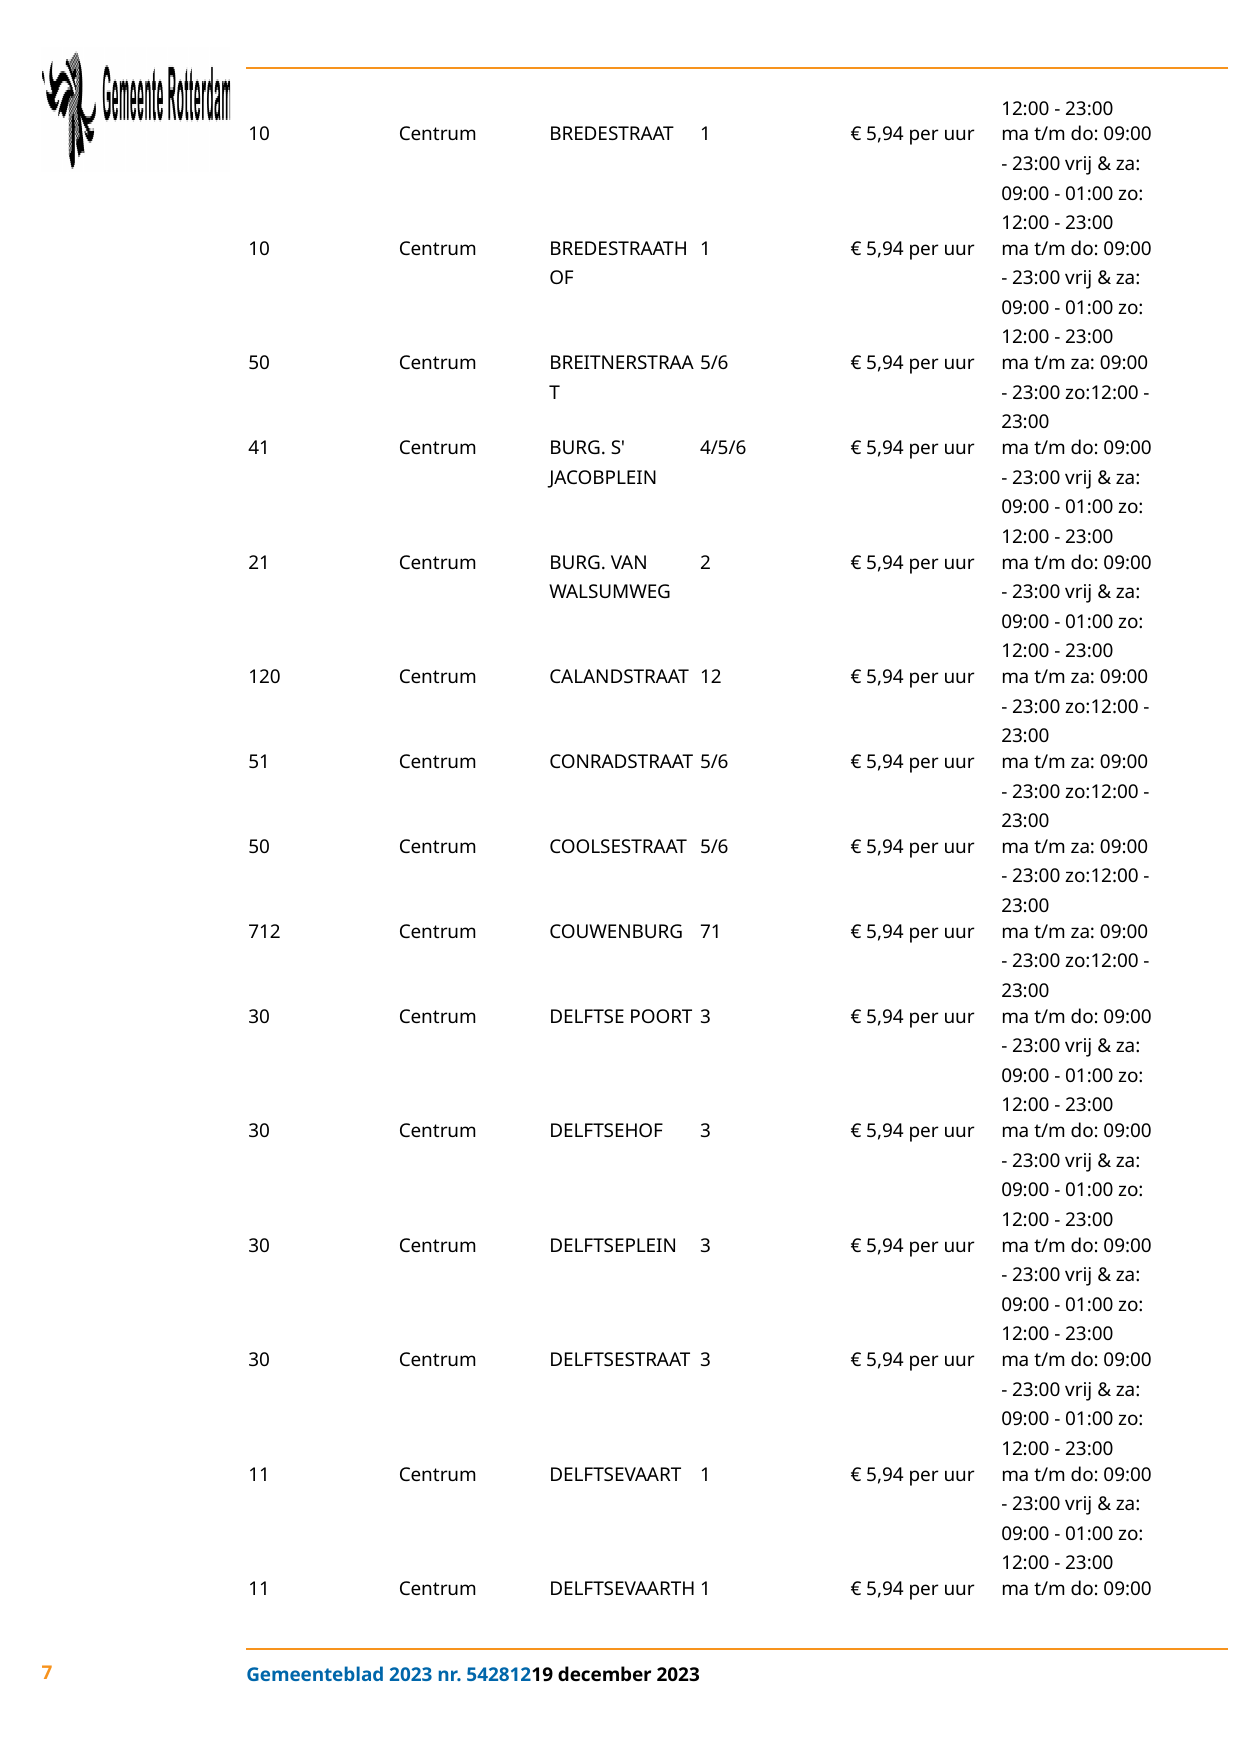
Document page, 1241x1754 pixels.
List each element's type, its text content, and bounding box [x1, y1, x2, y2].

table_cell 41 [248, 434, 398, 549]
table_cell € 5,94 per uur [850, 350, 1001, 434]
table_cell BREDESTRAATHOF [549, 235, 700, 349]
table_cell 12 [700, 663, 850, 748]
table_cell ma t/m za: 09:00 - 23:00 zo:12:00 - 23:00 [1001, 833, 1152, 918]
table_cell € 5,94 per uur [850, 434, 1001, 549]
table_cell ma t/m do: 09:00 - 23:00 vrij & za: 09:00 - 01:00 zo: 12:00 - 23:00 [1001, 434, 1152, 549]
table_cell [700, 95, 850, 121]
table_cell ma t/m do: 09:00 - 23:00 vrij & za: 09:00 - 01:00 zo: 12:00 - 23:00 [1001, 1346, 1152, 1461]
table_cell 71 [700, 918, 850, 1003]
table_cell BREITNERSTRAAT [549, 350, 700, 434]
table_cell 30 [248, 1003, 398, 1117]
table_cell € 5,94 per uur [850, 1461, 1001, 1575]
table_cell ma t/m do: 09:00 - 23:00 vrij & za: 09:00 - 01:00 zo: 12:00 - 23:00 [1001, 549, 1152, 663]
table_cell ma t/m za: 09:00 - 23:00 zo:12:00 - 23:00 [1001, 918, 1152, 1003]
table_cell 3 [700, 1118, 850, 1232]
table_cell ma t/m do: 09:00 - 23:00 vrij & za: 09:00 - 01:00 zo: 12:00 - 23:00 [1001, 1003, 1152, 1117]
table_cell 3 [700, 1232, 850, 1346]
table_cell Centrum [399, 1003, 549, 1117]
picture [41, 47, 231, 172]
table_cell ma t/m do: 09:00 [1001, 1575, 1152, 1601]
table_cell 1 [700, 235, 850, 349]
table_cell 21 [248, 549, 398, 663]
table_cell Centrum [399, 833, 549, 918]
table_cell € 5,94 per uur [850, 1346, 1001, 1461]
table_cell Centrum [399, 1346, 549, 1461]
table_cell 5/6 [700, 748, 850, 833]
table_cell 10 [248, 121, 398, 235]
table_cell Centrum [399, 1575, 549, 1601]
table_cell € 5,94 per uur [850, 1118, 1001, 1232]
table_cell Centrum [399, 748, 549, 833]
table_cell 1 [700, 1461, 850, 1575]
table_cell Centrum [399, 663, 549, 748]
table_cell BURG. S' JACOBPLEIN [549, 434, 700, 549]
table_cell 5/6 [700, 350, 850, 434]
table_cell 2 [700, 549, 850, 663]
table_cell 712 [248, 918, 398, 1003]
table_cell € 5,94 per uur [850, 1003, 1001, 1117]
table_cell 12:00 - 23:00 [1001, 95, 1152, 121]
table_cell 3 [700, 1003, 850, 1117]
table_cell 3 [700, 1346, 850, 1461]
table_cell Centrum [399, 235, 549, 349]
table_cell [248, 95, 398, 121]
table_cell 120 [248, 663, 398, 748]
table_cell DELFTSEHOF [549, 1118, 700, 1232]
table_cell ma t/m za: 09:00 - 23:00 zo:12:00 - 23:00 [1001, 663, 1152, 748]
table_cell Centrum [399, 1232, 549, 1346]
table_cell 4/5/6 [700, 434, 850, 549]
table_cell DELFTSEVAARTH [549, 1575, 700, 1601]
table_cell BURG. VAN WALSUMWEG [549, 549, 700, 663]
table_cell 50 [248, 833, 398, 918]
table_cell Centrum [399, 549, 549, 663]
table_cell ma t/m do: 09:00 - 23:00 vrij & za: 09:00 - 01:00 zo: 12:00 - 23:00 [1001, 1461, 1152, 1575]
table_cell 1 [700, 1575, 850, 1601]
table_cell COUWENBURG [549, 918, 700, 1003]
table_cell 30 [248, 1232, 398, 1346]
table_cell 11 [248, 1461, 398, 1575]
table_cell € 5,94 per uur [850, 1575, 1001, 1601]
table_cell Centrum [399, 1461, 549, 1575]
table_cell 11 [248, 1575, 398, 1601]
table_cell DELFTSEPLEIN [549, 1232, 700, 1346]
table_cell [549, 95, 700, 121]
table_cell 30 [248, 1118, 398, 1232]
table_cell Centrum [399, 434, 549, 549]
table_cell 30 [248, 1346, 398, 1461]
table_cell 1 [700, 121, 850, 235]
table_cell € 5,94 per uur [850, 235, 1001, 349]
table_cell ma t/m za: 09:00 - 23:00 zo:12:00 - 23:00 [1001, 748, 1152, 833]
table_cell ma t/m do: 09:00 - 23:00 vrij & za: 09:00 - 01:00 zo: 12:00 - 23:00 [1001, 1118, 1152, 1232]
table_cell [850, 95, 1001, 121]
table_cell Centrum [399, 1118, 549, 1232]
table_cell ma t/m do: 09:00 - 23:00 vrij & za: 09:00 - 01:00 zo: 12:00 - 23:00 [1001, 235, 1152, 349]
table_cell € 5,94 per uur [850, 663, 1001, 748]
table_cell ma t/m do: 09:00 - 23:00 vrij & za: 09:00 - 01:00 zo: 12:00 - 23:00 [1001, 1232, 1152, 1346]
table_cell ma t/m za: 09:00 - 23:00 zo:12:00 - 23:00 [1001, 350, 1152, 434]
table_cell 10 [248, 235, 398, 349]
table_cell Centrum [399, 121, 549, 235]
table_cell € 5,94 per uur [850, 918, 1001, 1003]
table_cell [399, 95, 549, 121]
table_cell DELFTSEVAART [549, 1461, 700, 1575]
table_cell 5/6 [700, 833, 850, 918]
table_cell € 5,94 per uur [850, 833, 1001, 918]
table_cell DELFTSE POORT [549, 1003, 700, 1117]
table_cell € 5,94 per uur [850, 748, 1001, 833]
table_cell CALANDSTRAAT [549, 663, 700, 748]
table_cell COOLSESTRAAT [549, 833, 700, 918]
table_cell ma t/m do: 09:00 - 23:00 vrij & za: 09:00 - 01:00 zo: 12:00 - 23:00 [1001, 121, 1152, 235]
table_cell € 5,94 per uur [850, 1232, 1001, 1346]
table_cell 50 [248, 350, 398, 434]
table_cell BREDESTRAAT [549, 121, 700, 235]
table_cell € 5,94 per uur [850, 121, 1001, 235]
table_cell CONRADSTRAAT [549, 748, 700, 833]
table_cell Centrum [399, 918, 549, 1003]
table_cell € 5,94 per uur [850, 549, 1001, 663]
table_cell Centrum [399, 350, 549, 434]
table_cell DELFTSESTRAAT [549, 1346, 700, 1461]
table_cell 51 [248, 748, 398, 833]
